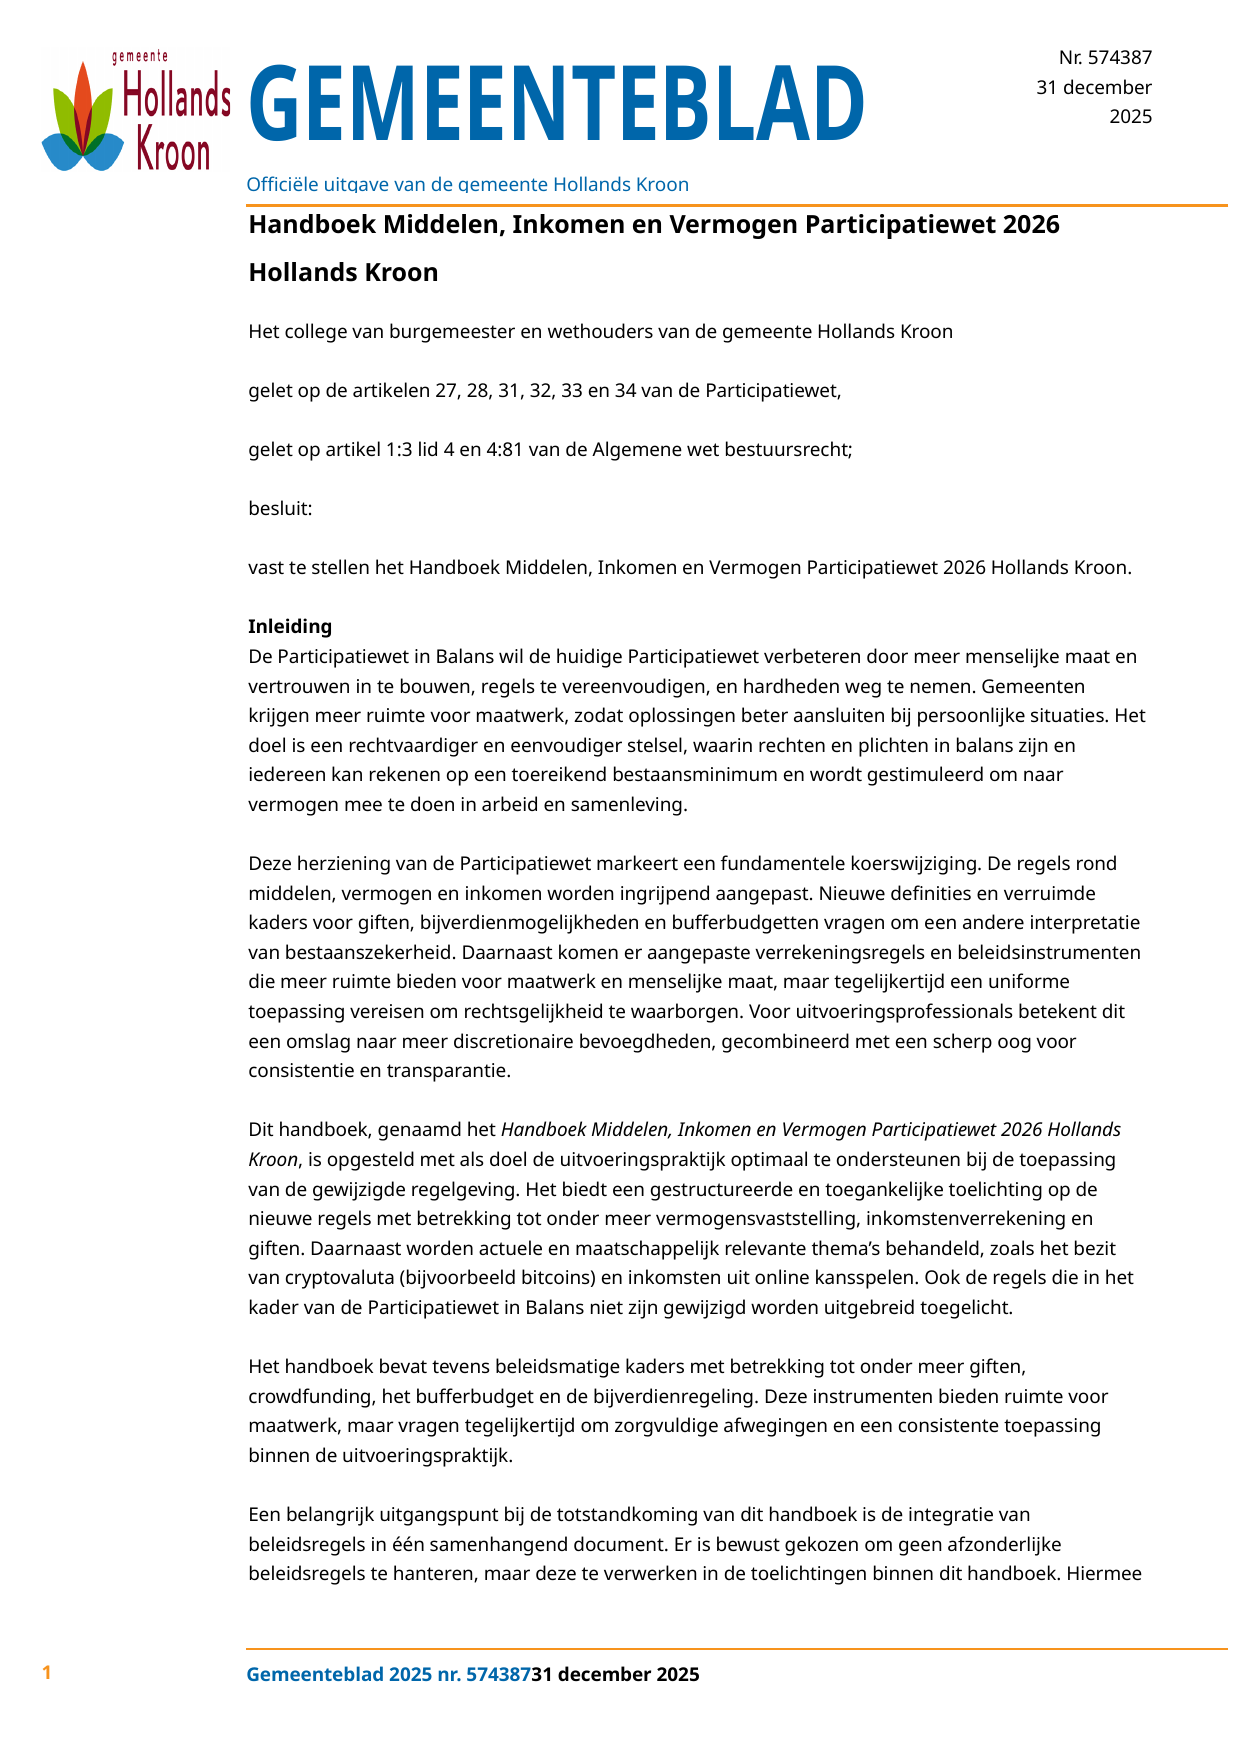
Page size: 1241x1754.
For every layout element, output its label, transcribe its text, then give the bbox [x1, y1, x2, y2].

text Inleiding [248, 614, 1152, 639]
text Deze herziening van de Participatiewet markeert een fundamentele koerswijziging. De regels rond middelen, vermogen en inkomen worden ingrijpend aangepast. Nieuwe definities en verruimde kaders voor giften, bijverdienmogelijkheden en bufferbudgetten vragen om een andere interpretatie van bestaanszekerheid. Daarnaast komen er aangepaste verrekeningsregels en beleidsinstrumenten die meer ruimte bieden voor maatwerk en menselijke maat, maar tegelijkertijd een uniforme toepassing vereisen om rechtsgelijkheid te waarborgen. Voor uitvoeringsprofessionals betekent dit een omslag naar meer discretionaire bevoegdheden, gecombineerd met een scherp oog voor consistentie en transparantie. [248, 850, 1152, 1083]
text gelet op de artikelen 27, 28, 31, 32, 33 en 34 van de Participatiewet, [248, 377, 1152, 403]
text Dit handboek, genaamd het Handboek Middelen, Inkomen en Vermogen Participatiewet 2026 Hollands Kroon, is opgesteld met als doel de uitvoeringspraktijk optimaal te ondersteunen bij de toepassing van de gewijzigde regelgeving. Het biedt een gestructureerde en toegankelijke toelichting op de nieuwe regels met betrekking tot onder meer vermogensvaststelling, inkomstenverrekening en giften. Daarnaast worden actuele en maatschappelijk relevante thema’s behandeld, zoals het bezit van cryptovaluta (bijvoorbeeld bitcoins) en inkomsten uit online kansspelen. Ook de regels die in het kader van de Participatiewet in Balans niet zijn gewijzigd worden uitgebreid toegelicht. [248, 1117, 1152, 1320]
text Handboek Middelen, Inkomen en Vermogen Participatiewet 2026 Hollands Kroon [248, 207, 1152, 288]
text besluit: [248, 495, 1152, 521]
text De Participatiewet in Balans wil de huidige Participatiewet verbeteren door meer menselijke maat en vertrouwen in te bouwen, regels te vereenvoudigen, en hardheden weg te nemen. Gemeenten krijgen meer ruimte voor maatwerk, zodat oplossingen beter aansluiten bij persoonlijke situaties. Het doel is een rechtvaardiger en eenvoudiger stelsel, waarin rechten en plichten in balans zijn en iedereen kan rekenen op een toereikend bestaansminimum en wordt gestimuleerd om naar vermogen mee te doen in arbeid en samenleving. [248, 643, 1152, 817]
text Het college van burgemeester en wethouders van de gemeente Hollands Kroon [248, 318, 1152, 344]
text vast te stellen het Handboek Middelen, Inkomen en Vermogen Participatiewet 2026 Hollands Kroon. [248, 554, 1152, 580]
picture [41, 47, 231, 172]
text gelet op artikel 1:3 lid 4 en 4:81 van de Algemene wet bestuursrecht; [248, 436, 1152, 462]
text Een belangrijk uitgangspunt bij de totstandkoming van dit handboek is de integratie van beleidsregels in één samenhangend document. Er is bewust gekozen om geen afzonderlijke beleidsregels te hanteren, maar deze te verwerken in de toelichtingen binnen dit handboek. Hiermee [248, 1501, 1152, 1586]
text Het handboek bevat tevens beleidsmatige kaders met betrekking tot onder meer giften, crowdfunding, het bufferbudget en de bijverdienregeling. Deze instrumenten bieden ruimte voor maatwerk, maar vragen tegelijkertijd om zorgvuldige afwegingen en een consistente toepassing binnen de uitvoeringspraktijk. [248, 1353, 1152, 1468]
